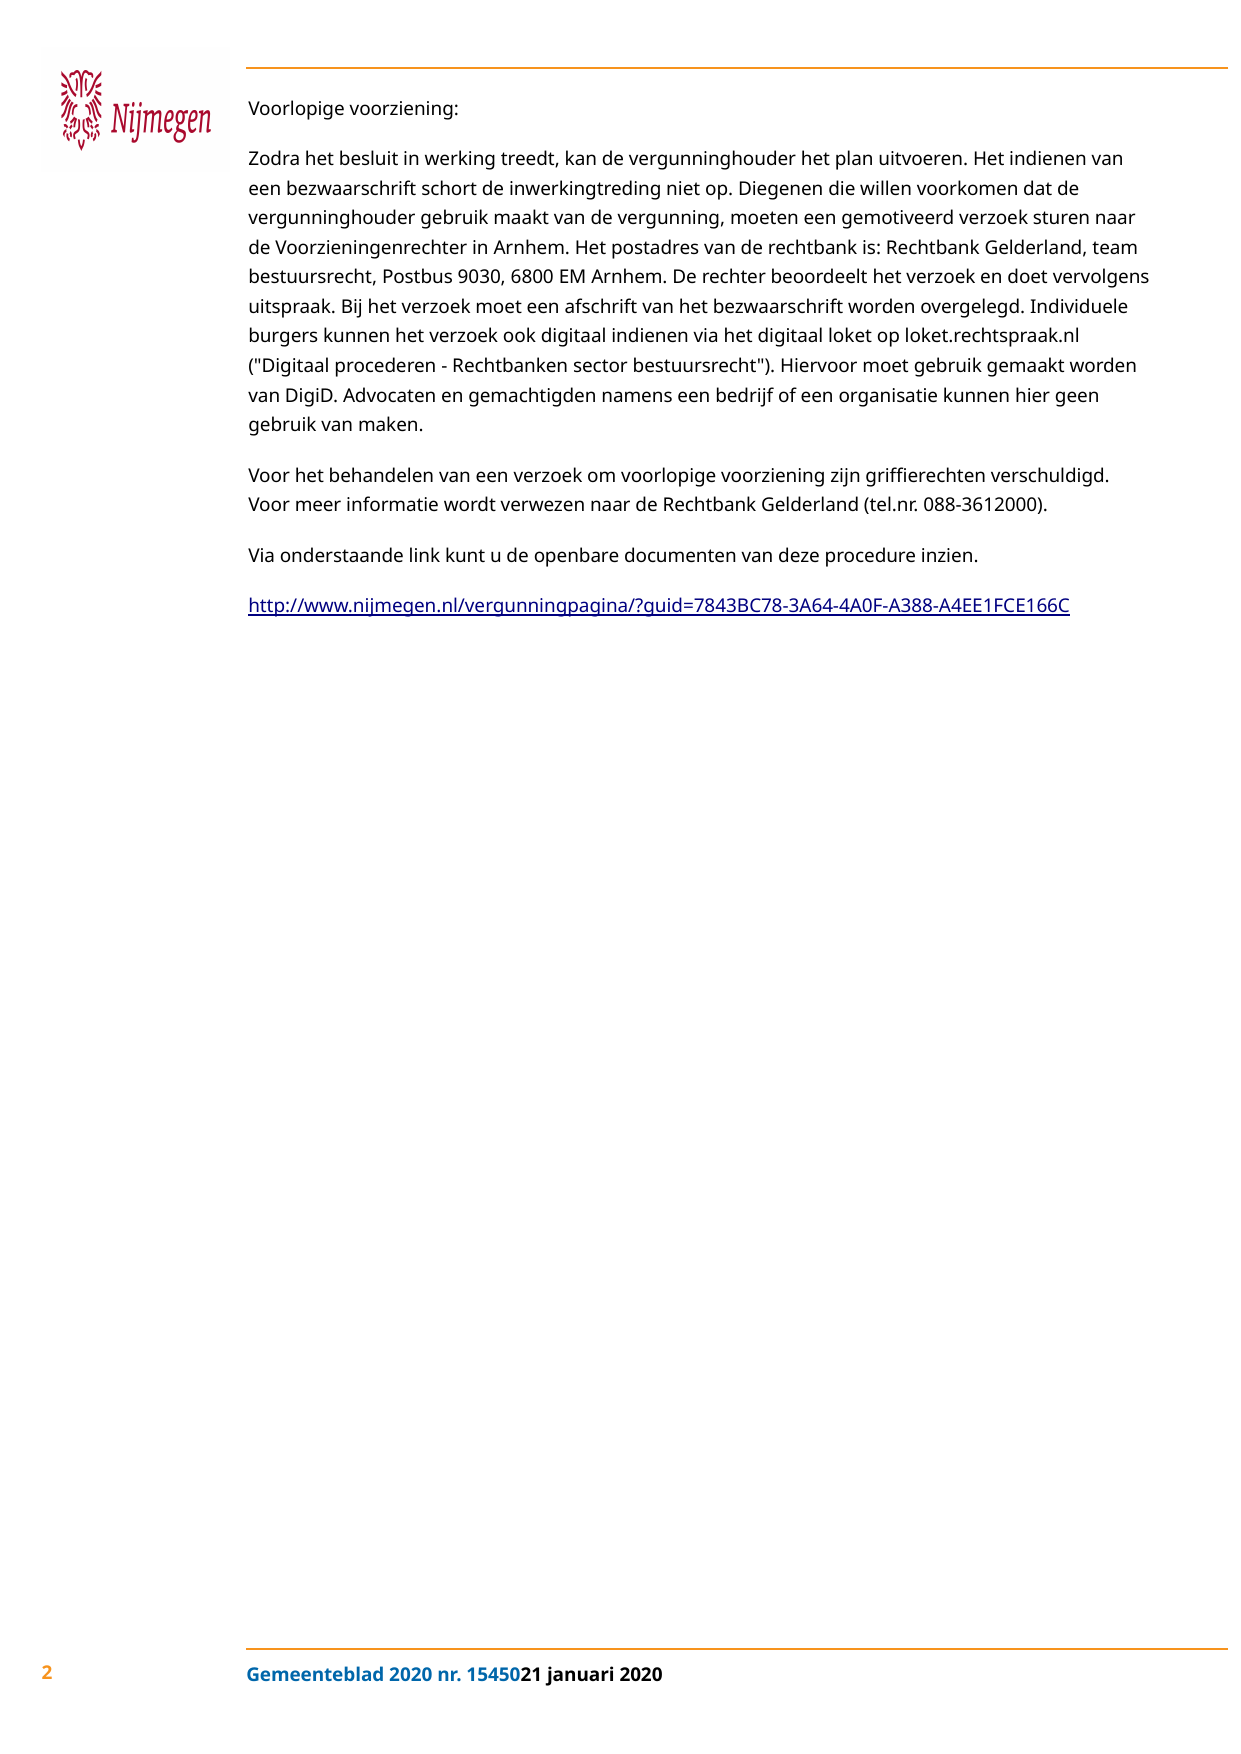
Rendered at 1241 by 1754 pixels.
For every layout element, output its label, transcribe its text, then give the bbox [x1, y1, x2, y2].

text Voorlopige voorziening: [248, 95, 1152, 121]
text http://www.nijmegen.nl/vergunningpagina/?guid=7843BC78-3A64-4A0F-A388-A4EE1FCE166C [248, 592, 1152, 618]
picture [41, 47, 231, 172]
text Via onderstaande link kunt u de openbare documenten van deze procedure inzien. [248, 542, 1152, 568]
text Voor het behandelen van een verzoek om voorlopige voorziening zijn griffierechten verschuldigd. Voor meer informatie wordt verwezen naar de Rechtbank Gelderland (tel.nr. 088-3612000). [248, 462, 1152, 517]
text Zodra het besluit in werking treedt, kan de vergunninghouder het plan uitvoeren. Het indienen van een bezwaarschrift schort de inwerkingtreding niet op. Diegenen die willen voorkomen dat de vergunninghouder gebruik maakt van de vergunning, moeten een gemotiveerd verzoek sturen naar de Voorzieningenrechter in Arnhem. Het postadres van de rechtbank is: Rechtbank Gelderland, team bestuursrecht, Postbus 9030, 6800 EM Arnhem. De rechter beoordeelt het verzoek en doet vervolgens uitspraak. Bij het verzoek moet een afschrift van het bezwaarschrift worden overgelegd. Individuele burgers kunnen het verzoek ook digitaal indienen via het digitaal loket op loket.rechtspraak.nl ("Digitaal procederen - Rechtbanken sector bestuursrecht"). Hiervoor moet gebruik gemaakt worden van DigiD. Advocaten en gemachtigden namens een bedrijf of een organisatie kunnen hier geen gebruik van maken. [248, 145, 1152, 437]
